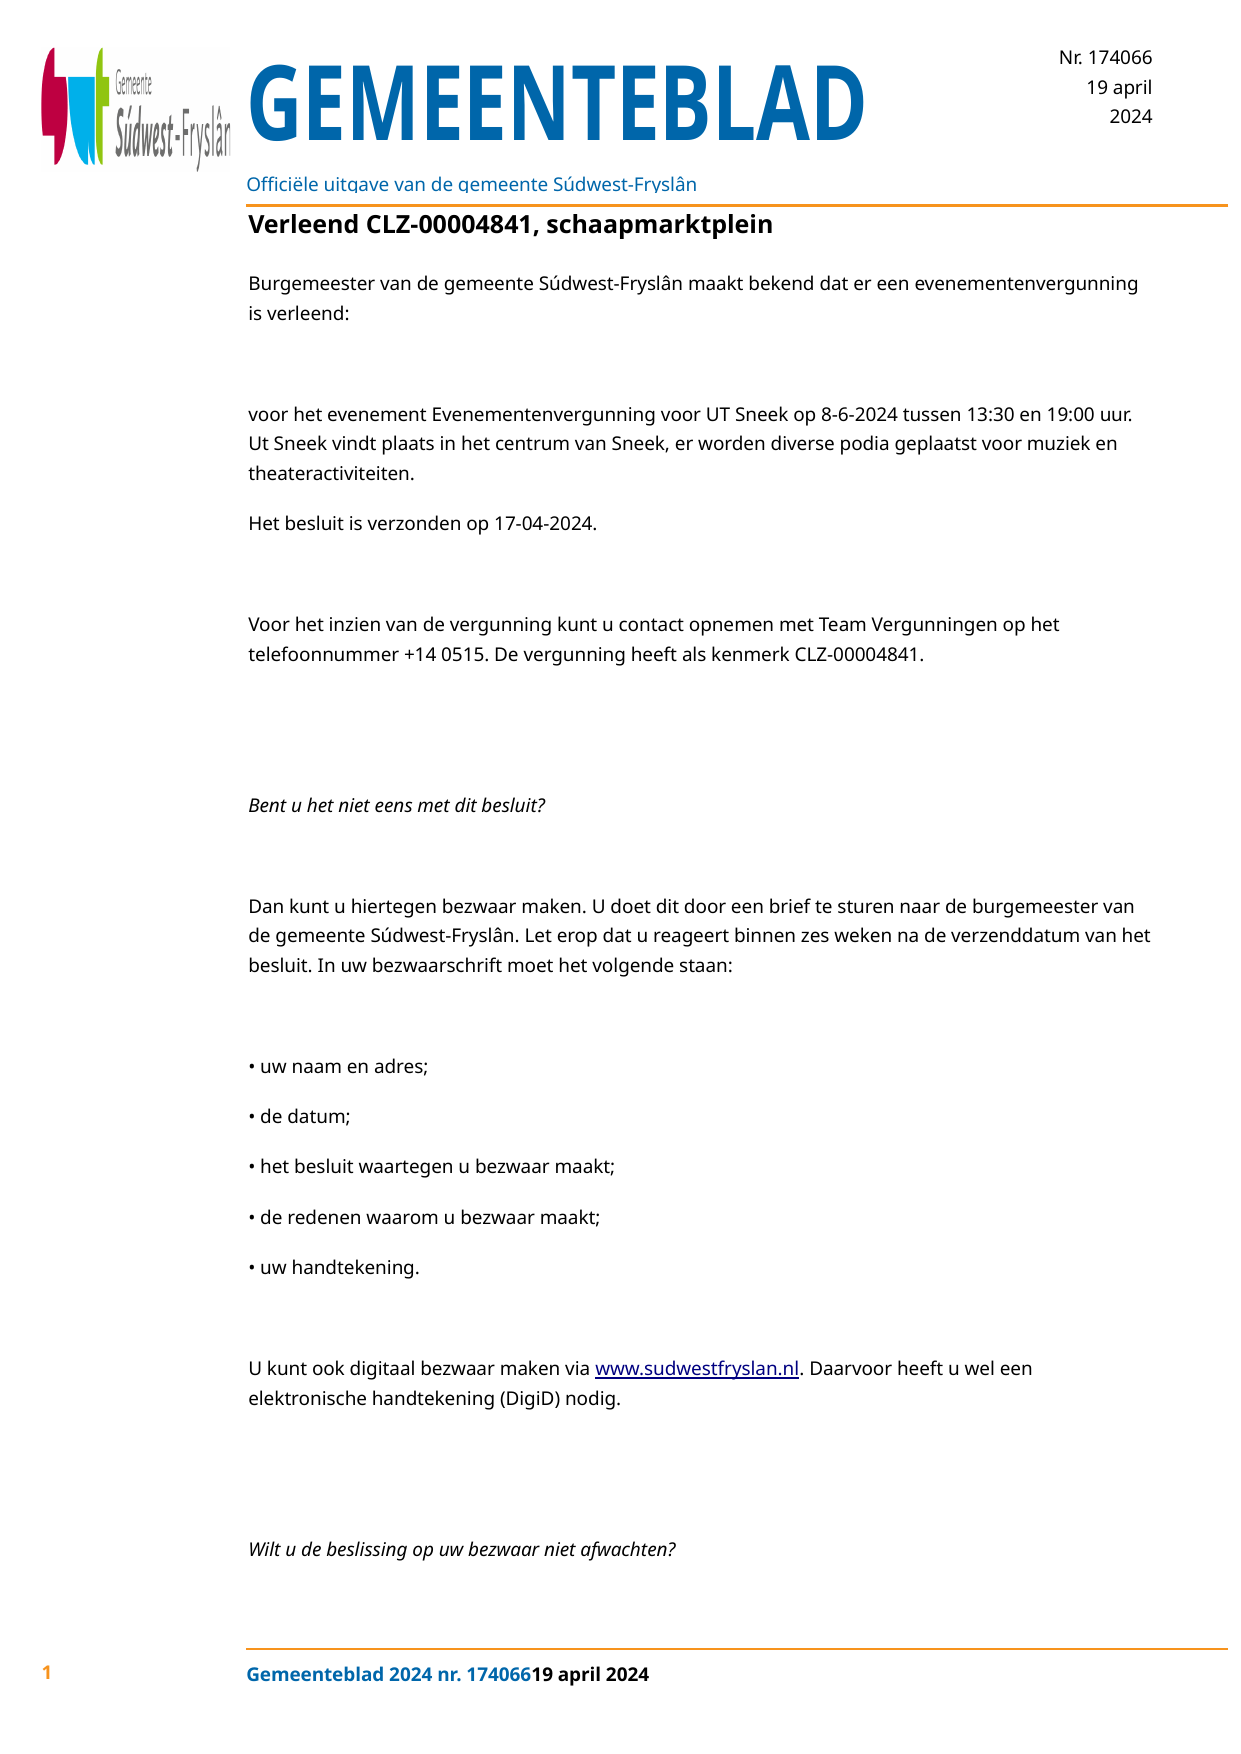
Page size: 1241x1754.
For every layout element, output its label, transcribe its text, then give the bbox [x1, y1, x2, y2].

text U kunt ook digitaal bezwaar maken via www.sudwestfryslan.nl. Daarvoor heeft u wel een elektronische handtekening (DigiD) nodig. [248, 1355, 1152, 1411]
text Voor het inzien van de vergunning kunt u contact opnemen met Team Vergunningen op het telefoonnummer +14 0515. De vergunning heeft als kenmerk CLZ-00004841. [248, 611, 1152, 666]
text Verleend CLZ-00004841, schaapmarktplein [248, 207, 1152, 241]
text • uw naam en adres; [248, 1053, 1152, 1078]
text • het besluit waartegen u bezwaar maakt; [248, 1154, 1152, 1179]
text voor het evenement Evenementenvergunning voor UT Sneek op 8-6-2024 tussen 13:30 en 19:00 uur. Ut Sneek vindt plaats in het centrum van Sneek, er worden diverse podia geplaatst voor muziek en theateractiviteiten. [248, 401, 1152, 486]
text Burgemeester van de gemeente Súdwest-Fryslân maakt bekend dat er een evenementenvergunning is verleend: [248, 270, 1152, 326]
picture [41, 47, 231, 172]
text • de datum; [248, 1103, 1152, 1129]
text Wilt u de beslissing op uw bezwaar niet afwachten? [248, 1536, 1152, 1562]
text Dan kunt u hiertegen bezwaar maken. U doet dit door een brief te sturen naar de burgemeester van de gemeente Súdwest-Fryslân. Let erop dat u reageert binnen zes weken na de verzenddatum van het besluit. In uw bezwaarschrift moet het volgende staan: [248, 893, 1152, 978]
text Het besluit is verzonden op 17-04-2024. [248, 510, 1152, 536]
text • de redenen waarom u bezwaar maakt; [248, 1204, 1152, 1230]
text • uw handtekening. [248, 1254, 1152, 1280]
text Bent u het niet eens met dit besluit? [248, 792, 1152, 818]
